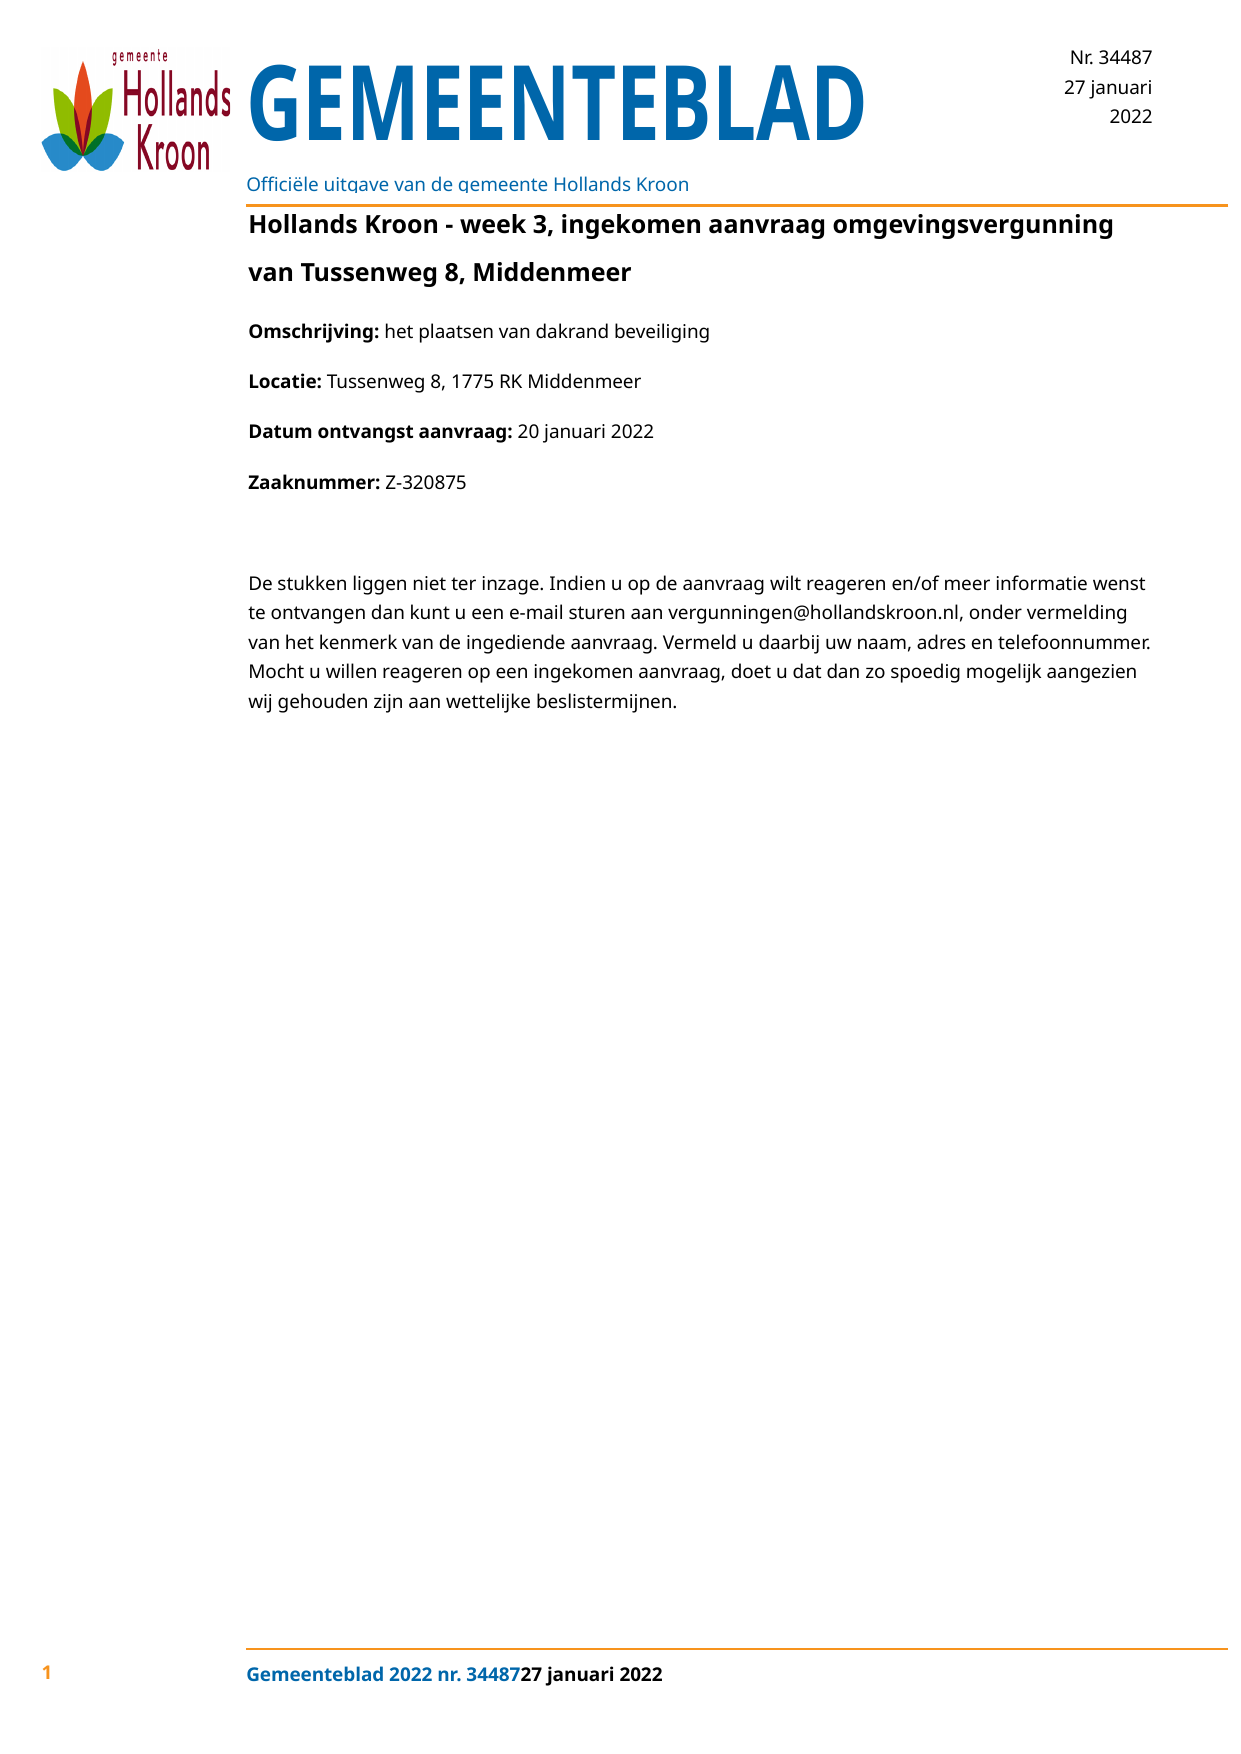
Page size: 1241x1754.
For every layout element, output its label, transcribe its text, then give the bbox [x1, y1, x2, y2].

text Hollands Kroon - week 3, ingekomen aanvraag omgevingsvergunning van Tussenweg 8, Middenmeer [248, 207, 1152, 288]
text Omschrijving: het plaatsen van dakrand beveiliging [248, 318, 1152, 344]
text Zaaknummer: Z-320875 [248, 469, 1152, 495]
picture [41, 47, 231, 172]
text Locatie: Tussenweg 8, 1775 RK Middenmeer [248, 368, 1152, 394]
text De stukken liggen niet ter inzage. Indien u op de aanvraag wilt reageren en/of meer informatie wenst te ontvangen dan kunt u een e-mail sturen aan vergunningen@hollandskroon.nl, onder vermelding van het kenmerk van de ingediende aanvraag. Vermeld u daarbij uw naam, adres en telefoonnummer. Mocht u willen reageren op een ingekomen aanvraag, doet u dat dan zo spoedig mogelijk aangezien wij gehouden zijn aan wettelijke beslistermijnen. [248, 570, 1152, 714]
text Datum ontvangst aanvraag: 20 januari 2022 [248, 419, 1152, 444]
